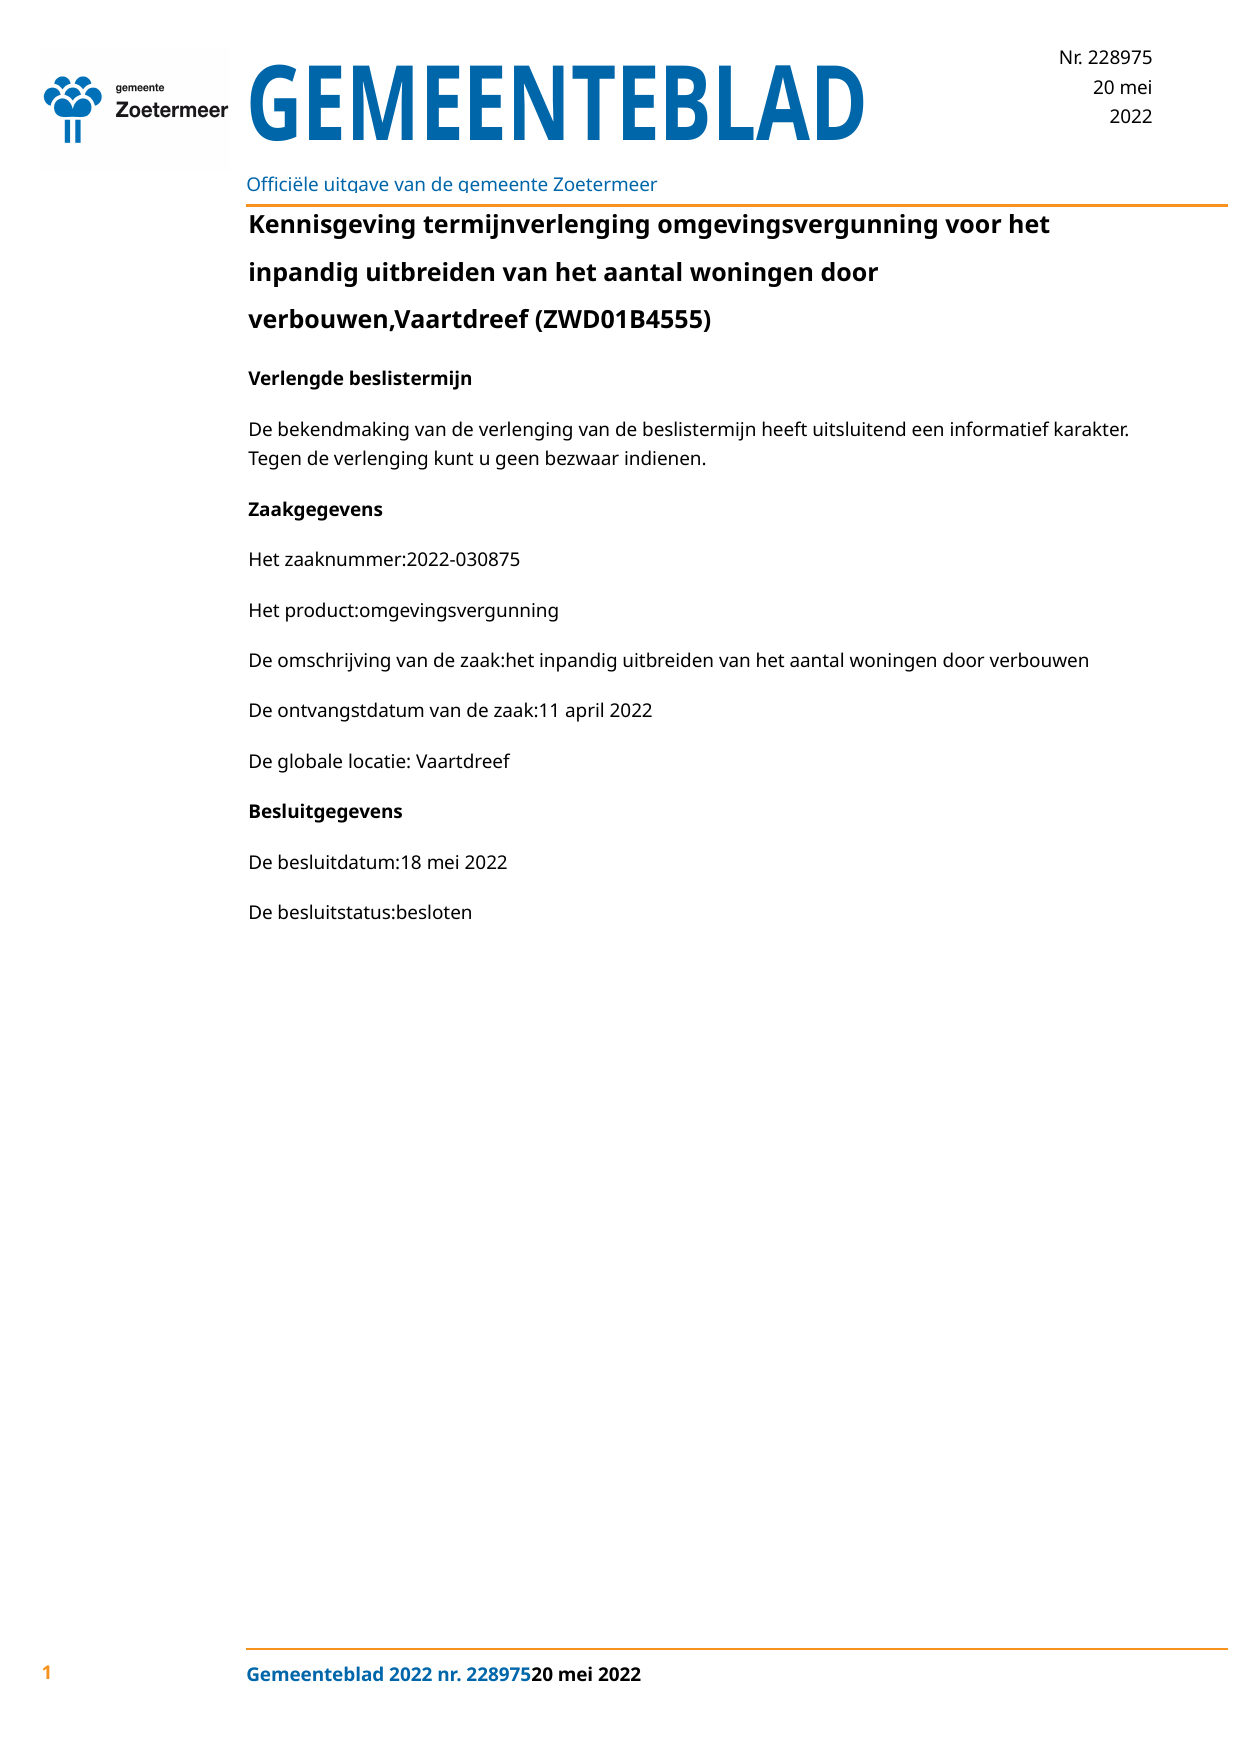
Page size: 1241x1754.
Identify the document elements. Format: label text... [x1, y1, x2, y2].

text Het product:omgevingsvergunning [248, 597, 1152, 622]
text Het zaaknummer:2022-030875 [248, 546, 1152, 572]
text De bekendmaking van de verlenging van de beslistermijn heeft uitsluitend een informatief karakter. Tegen de verlenging kunt u geen bezwaar indienen. [248, 416, 1152, 471]
text Besluitgegevens [248, 798, 1152, 824]
text De globale locatie: Vaartdreef [248, 748, 1152, 774]
text De ontvangstdatum van de zaak:11 april 2022 [248, 698, 1152, 723]
text Kennisgeving termijnverlenging omgevingsvergunning voor het inpandig uitbreiden van het aantal woningen door verbouwen,Vaartdreef (ZWD01B4555) [248, 207, 1152, 336]
picture [41, 47, 231, 172]
text Verlengde beslistermijn [248, 366, 1152, 391]
text Zaakgegevens [248, 496, 1152, 522]
text De besluitstatus:besloten [248, 899, 1152, 925]
text De besluitdatum:18 mei 2022 [248, 849, 1152, 874]
text De omschrijving van de zaak:het inpandig uitbreiden van het aantal woningen door verbouwen [248, 647, 1152, 673]
